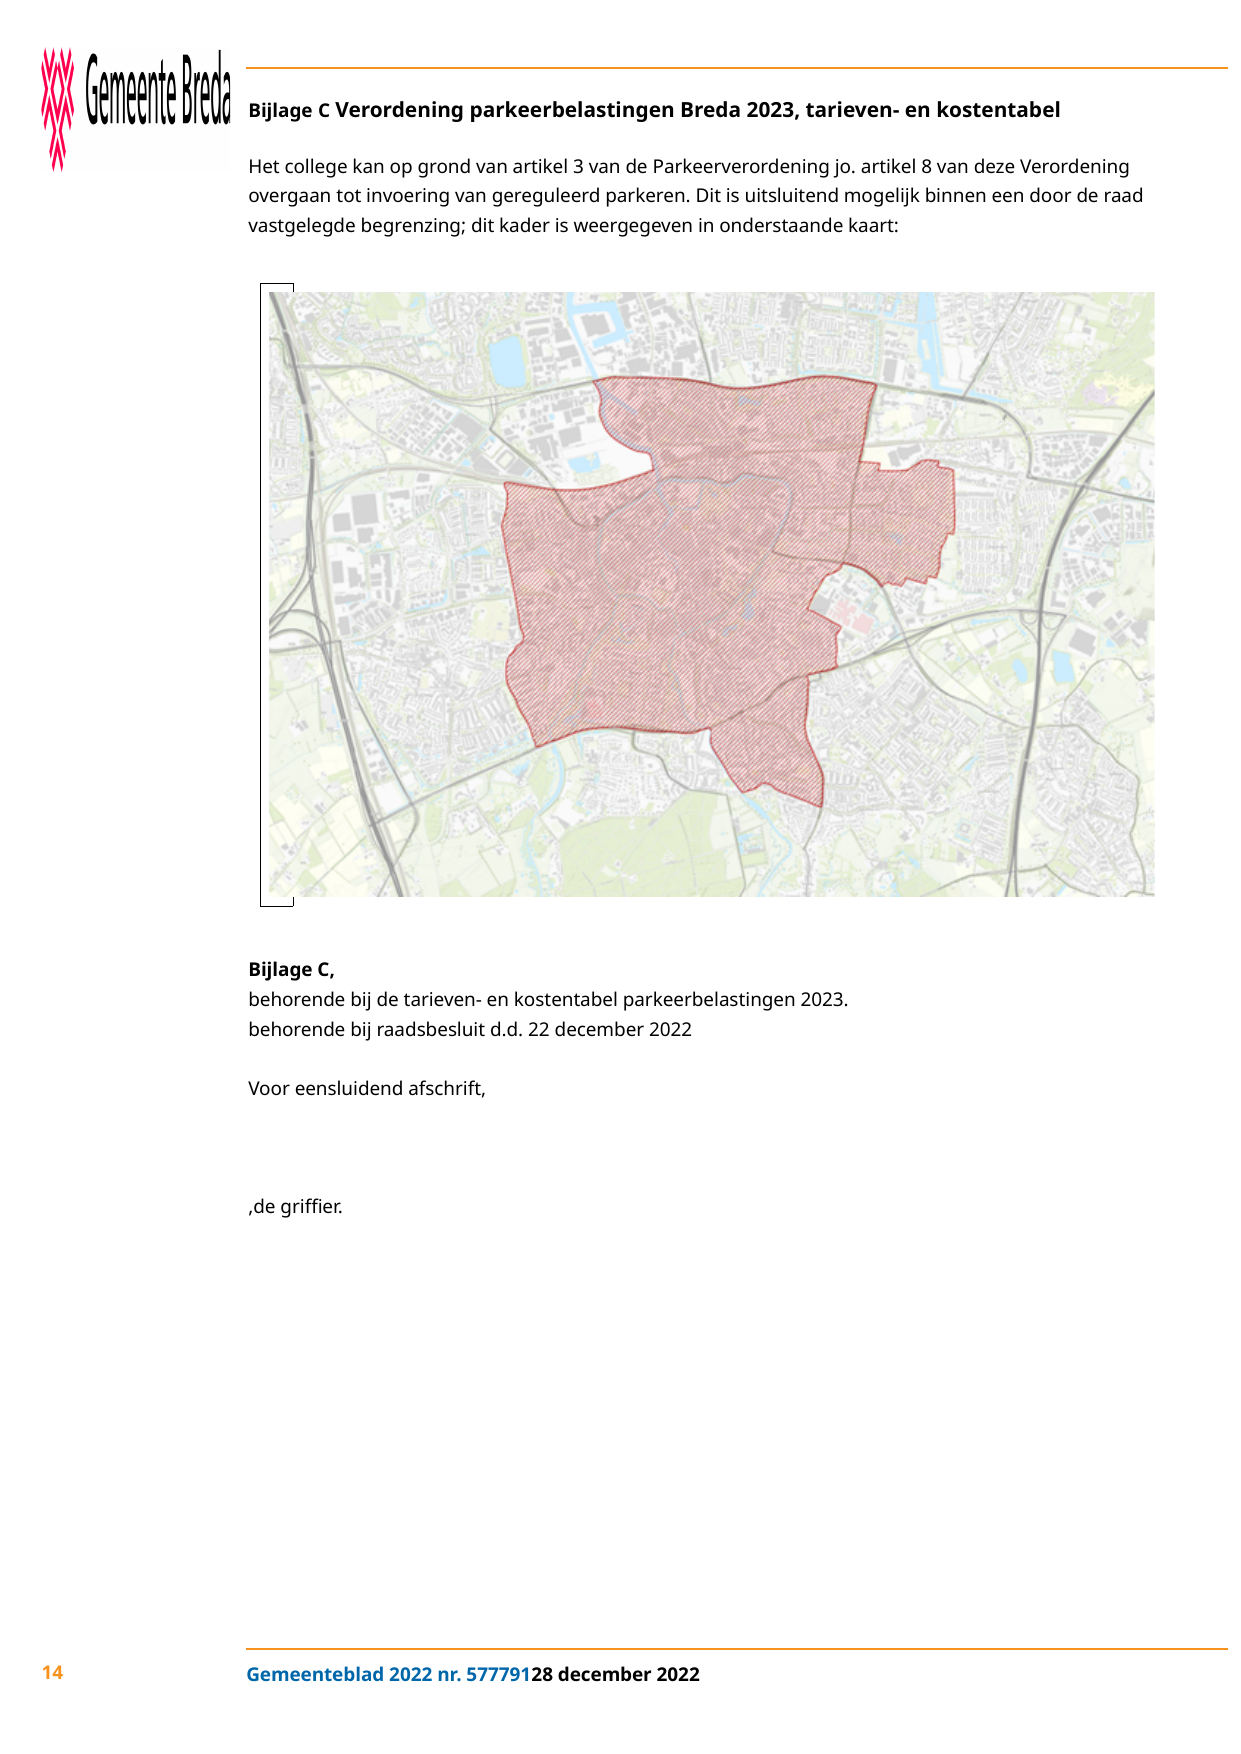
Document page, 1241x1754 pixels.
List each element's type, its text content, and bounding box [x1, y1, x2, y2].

text Voor eensluidend afschrift, [248, 1075, 1152, 1101]
text Bijlage C, [248, 957, 1152, 982]
picture [41, 47, 231, 172]
text behorende bij raadsbesluit d.d. 22 december 2022 [248, 1016, 1152, 1042]
picture [268, 292, 1155, 897]
text Het college kan op grond van artikel 3 van de Parkeerverordening jo. artikel 8 van deze Verordening overgaan tot invoering van gereguleerd parkeren. Dit is uitsluitend mogelijk binnen een door de raad vastgelegde begrenzing; dit kader is weergegeven in onderstaande kaart: [248, 153, 1152, 238]
text Bijlage C Verordening parkeerbelastingen Breda 2023, tarieven- en kostentabel [248, 95, 1152, 123]
text behorende bij de tarieven- en kostentabel parkeerbelastingen 2023. [248, 986, 1152, 1012]
text ,de griffier. [248, 1193, 1152, 1219]
